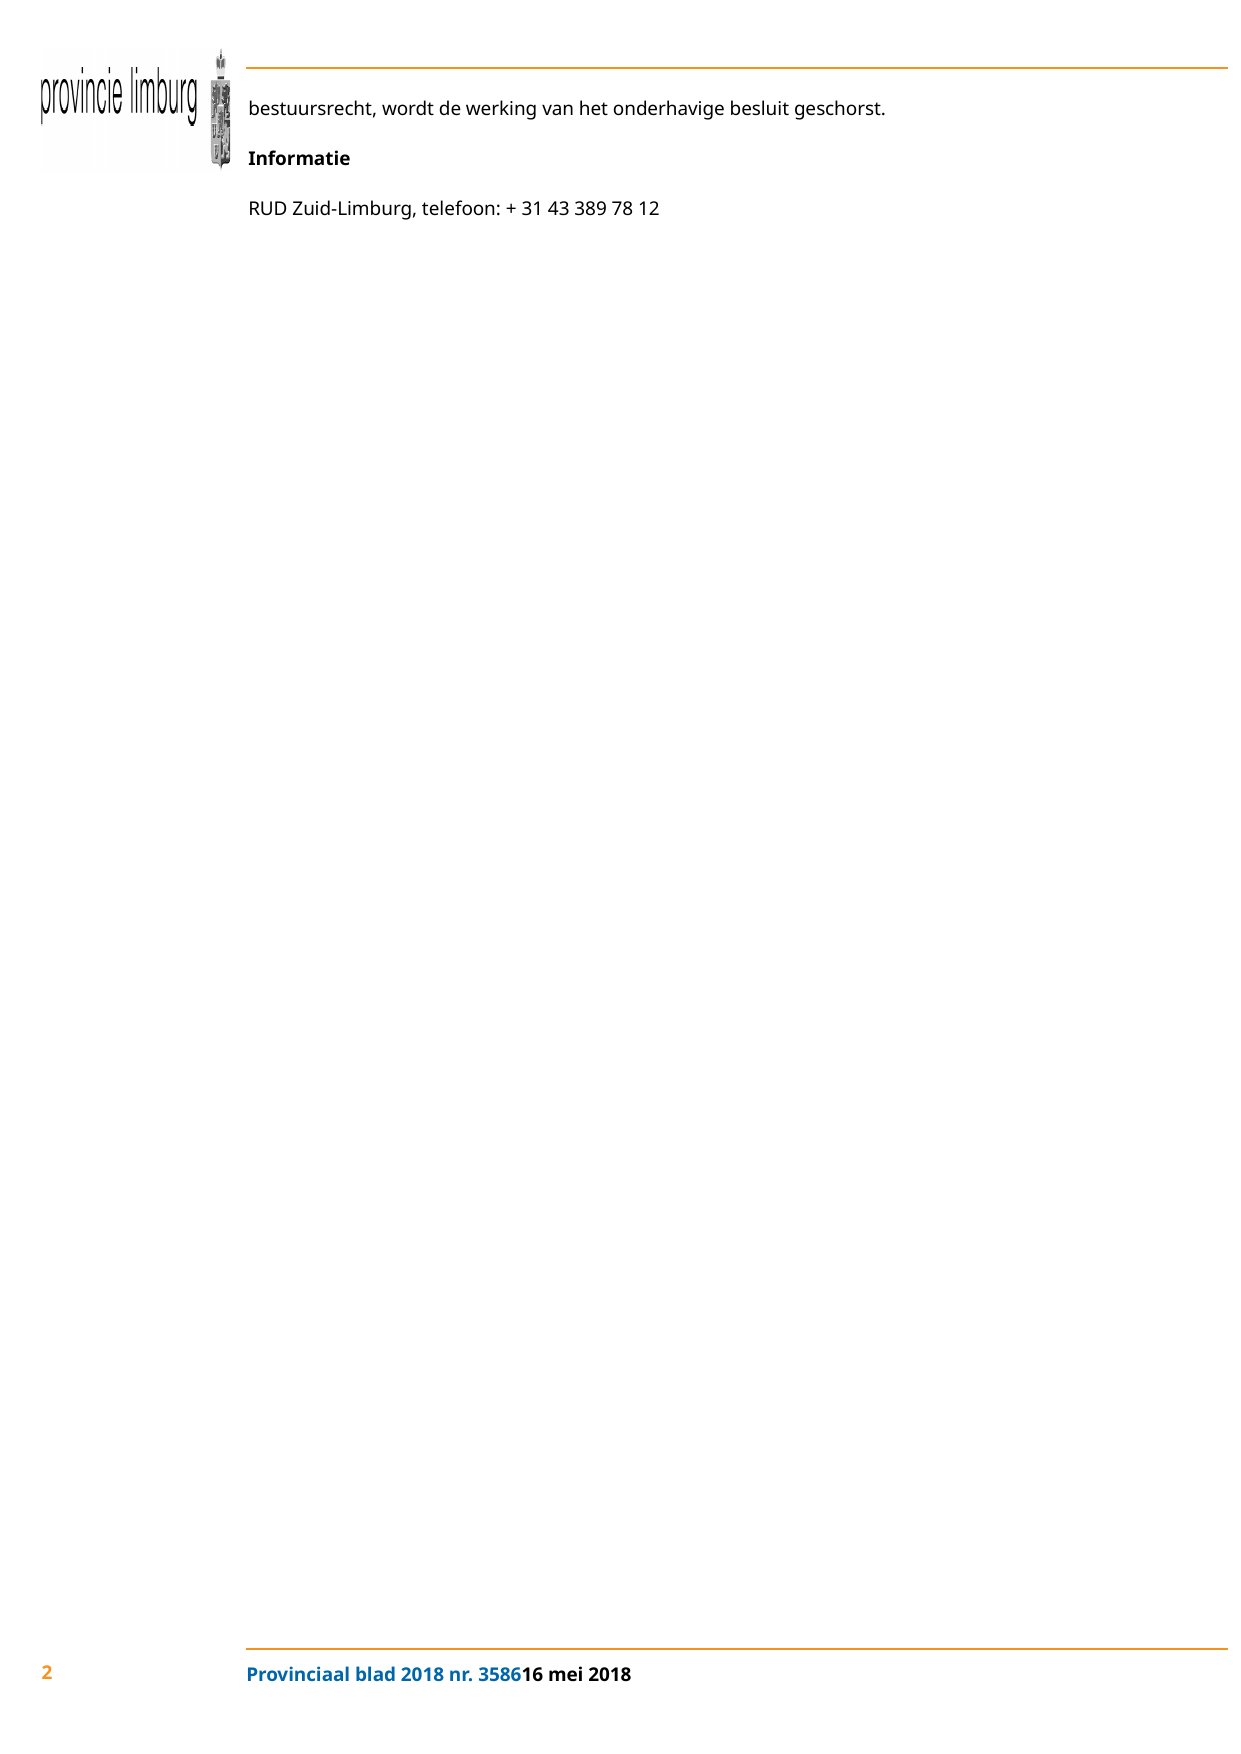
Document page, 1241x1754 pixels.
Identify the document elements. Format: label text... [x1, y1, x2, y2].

text RUD Zuid-Limburg, telefoon: + 31 43 389 78 12 [248, 196, 1152, 221]
text bestuursrecht, wordt de werking van het onderhavige besluit geschorst. [248, 95, 1152, 121]
picture [41, 47, 231, 172]
text Informatie [248, 145, 1152, 171]
